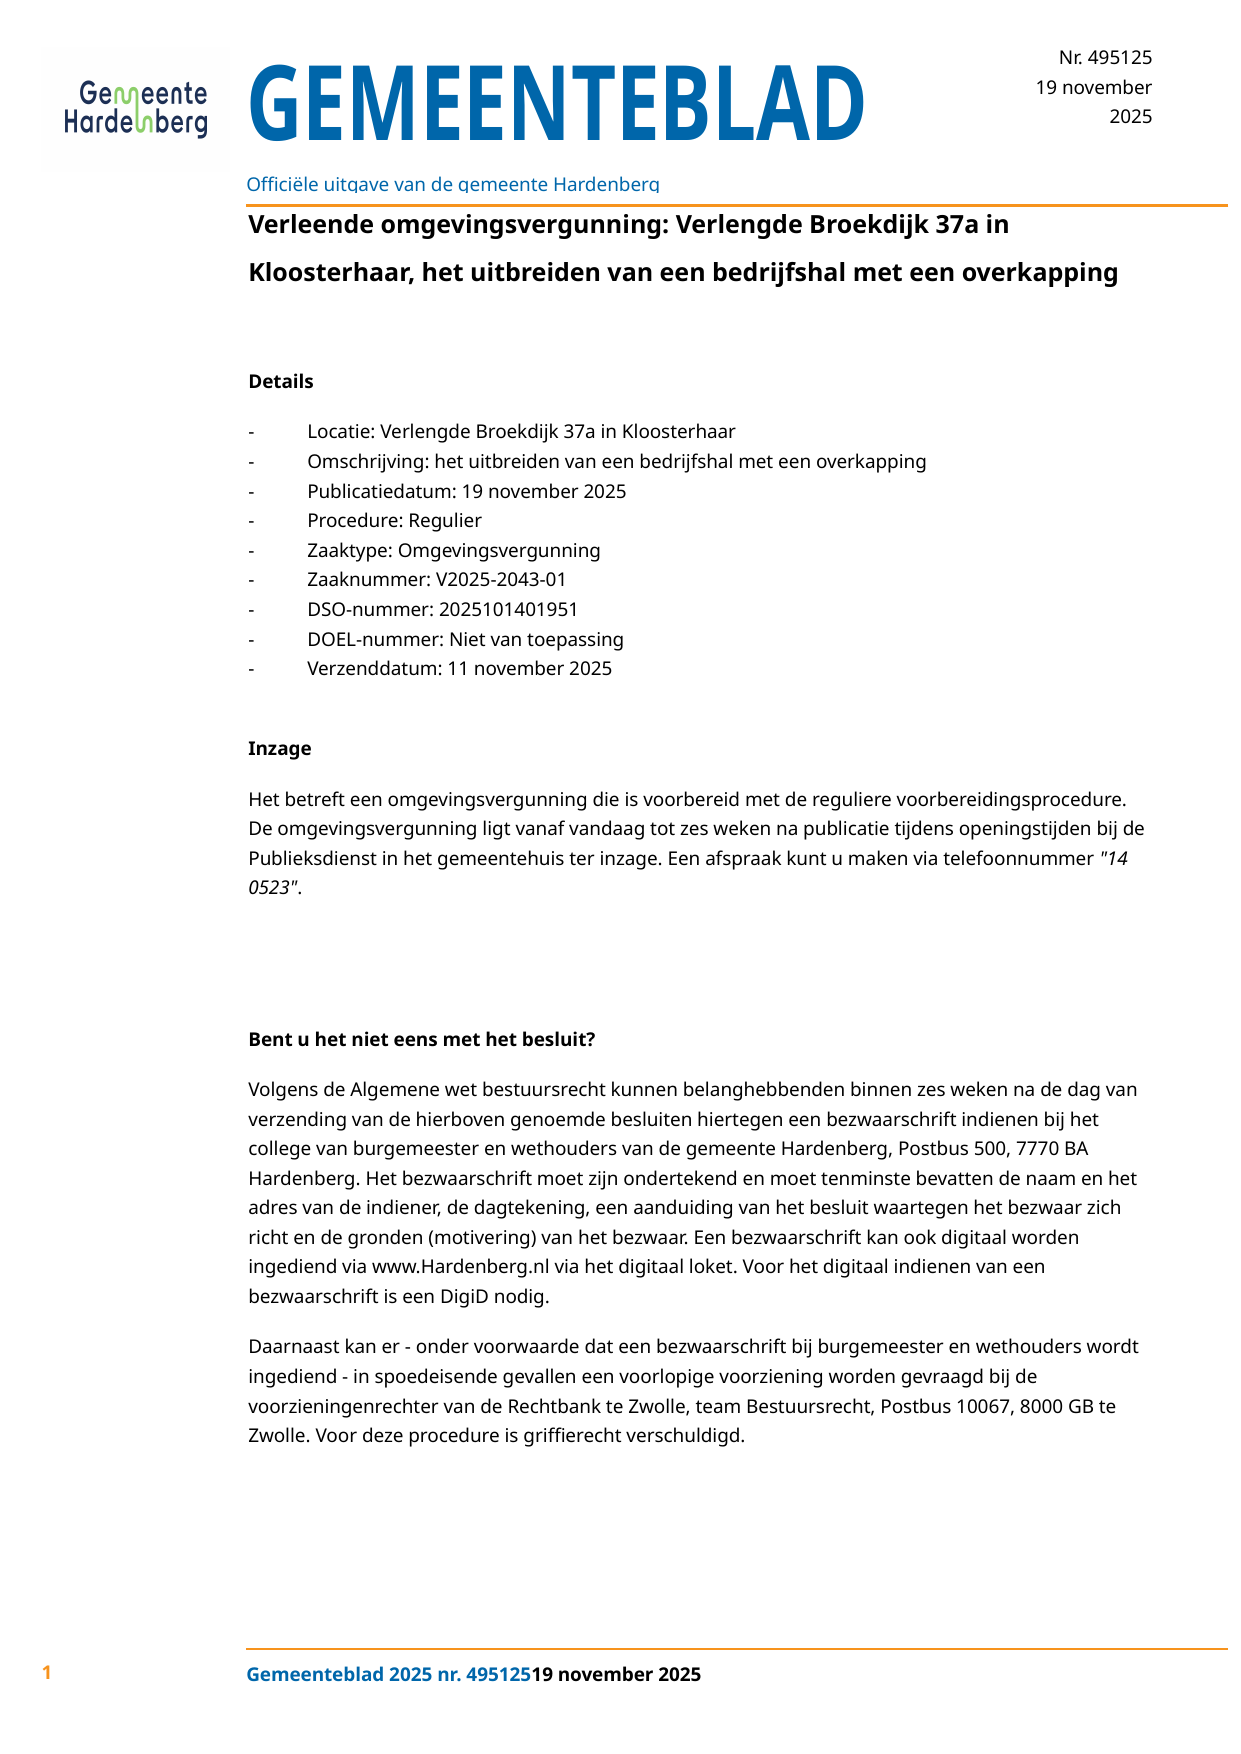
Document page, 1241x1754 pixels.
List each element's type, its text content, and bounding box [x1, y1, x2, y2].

text Daarnaast kan er - onder voorwaarde dat een bezwaarschrift bij burgemeester en wethouders wordt ingediend - in spoedeisende gevallen een voorlopige voorziening worden gevraagd bij de voorzieningenrechter van de Rechtbank te Zwolle, team Bestuursrecht, Postbus 10067, 8000 GB te Zwolle. Voor deze procedure is griffierecht verschuldigd. [248, 1334, 1152, 1448]
list Locatie: Verlengde Broekdijk 37a in Kloosterhaar [248, 419, 1152, 444]
list Zaaknummer: V2025-2043-01 [248, 567, 1152, 592]
text Bent u het niet eens met het besluit? [248, 1026, 1152, 1052]
list Omschrijving: het uitbreiden van een bedrijfshal met een overkapping [248, 448, 1152, 474]
text Het betreft een omgevingsvergunning die is voorbereid met de reguliere voorbereidingsprocedure. De omgevingsvergunning ligt vanaf vandaag tot zes weken na publicatie tijdens openingstijden bij de Publieksdienst in het gemeentehuis ter inzage. Een afspraak kunt u maken via telefoonnummer "14 0523". [248, 786, 1152, 900]
list Zaaktype: Omgevingsvergunning [248, 537, 1152, 563]
text Inzage [248, 735, 1152, 761]
list Verzenddatum: 11 november 2025 [248, 655, 1152, 681]
text Verleende omgevingsvergunning: Verlengde Broekdijk 37a in Kloosterhaar, het uitbreiden van een bedrijfshal met een overkapping [248, 207, 1152, 288]
text Details [248, 368, 1152, 394]
picture [41, 47, 231, 172]
text Volgens de Algemene wet bestuursrecht kunnen belanghebbenden binnen zes weken na de dag van verzending van de hierboven genoemde besluiten hiertegen een bezwaarschrift indienen bij het college van burgemeester en wethouders van de gemeente Hardenberg, Postbus 500, 7770 BA Hardenberg. Het bezwaarschrift moet zijn ondertekend en moet tenminste bevatten de naam en het adres van de indiener, de dagtekening, een aanduiding van het besluit waartegen het bezwaar zich richt en de gronden (motivering) van het bezwaar. Een bezwaarschrift kan ook digitaal worden ingediend via www.Hardenberg.nl via het digitaal loket. Voor het digitaal indienen van een bezwaarschrift is een DigiD nodig. [248, 1076, 1152, 1309]
list Publicatiedatum: 19 november 2025 [248, 478, 1152, 504]
list DSO-nummer: 2025101401951 [248, 596, 1152, 622]
list Procedure: Regulier [248, 507, 1152, 533]
list DOEL-nummer: Niet van toepassing [248, 626, 1152, 652]
